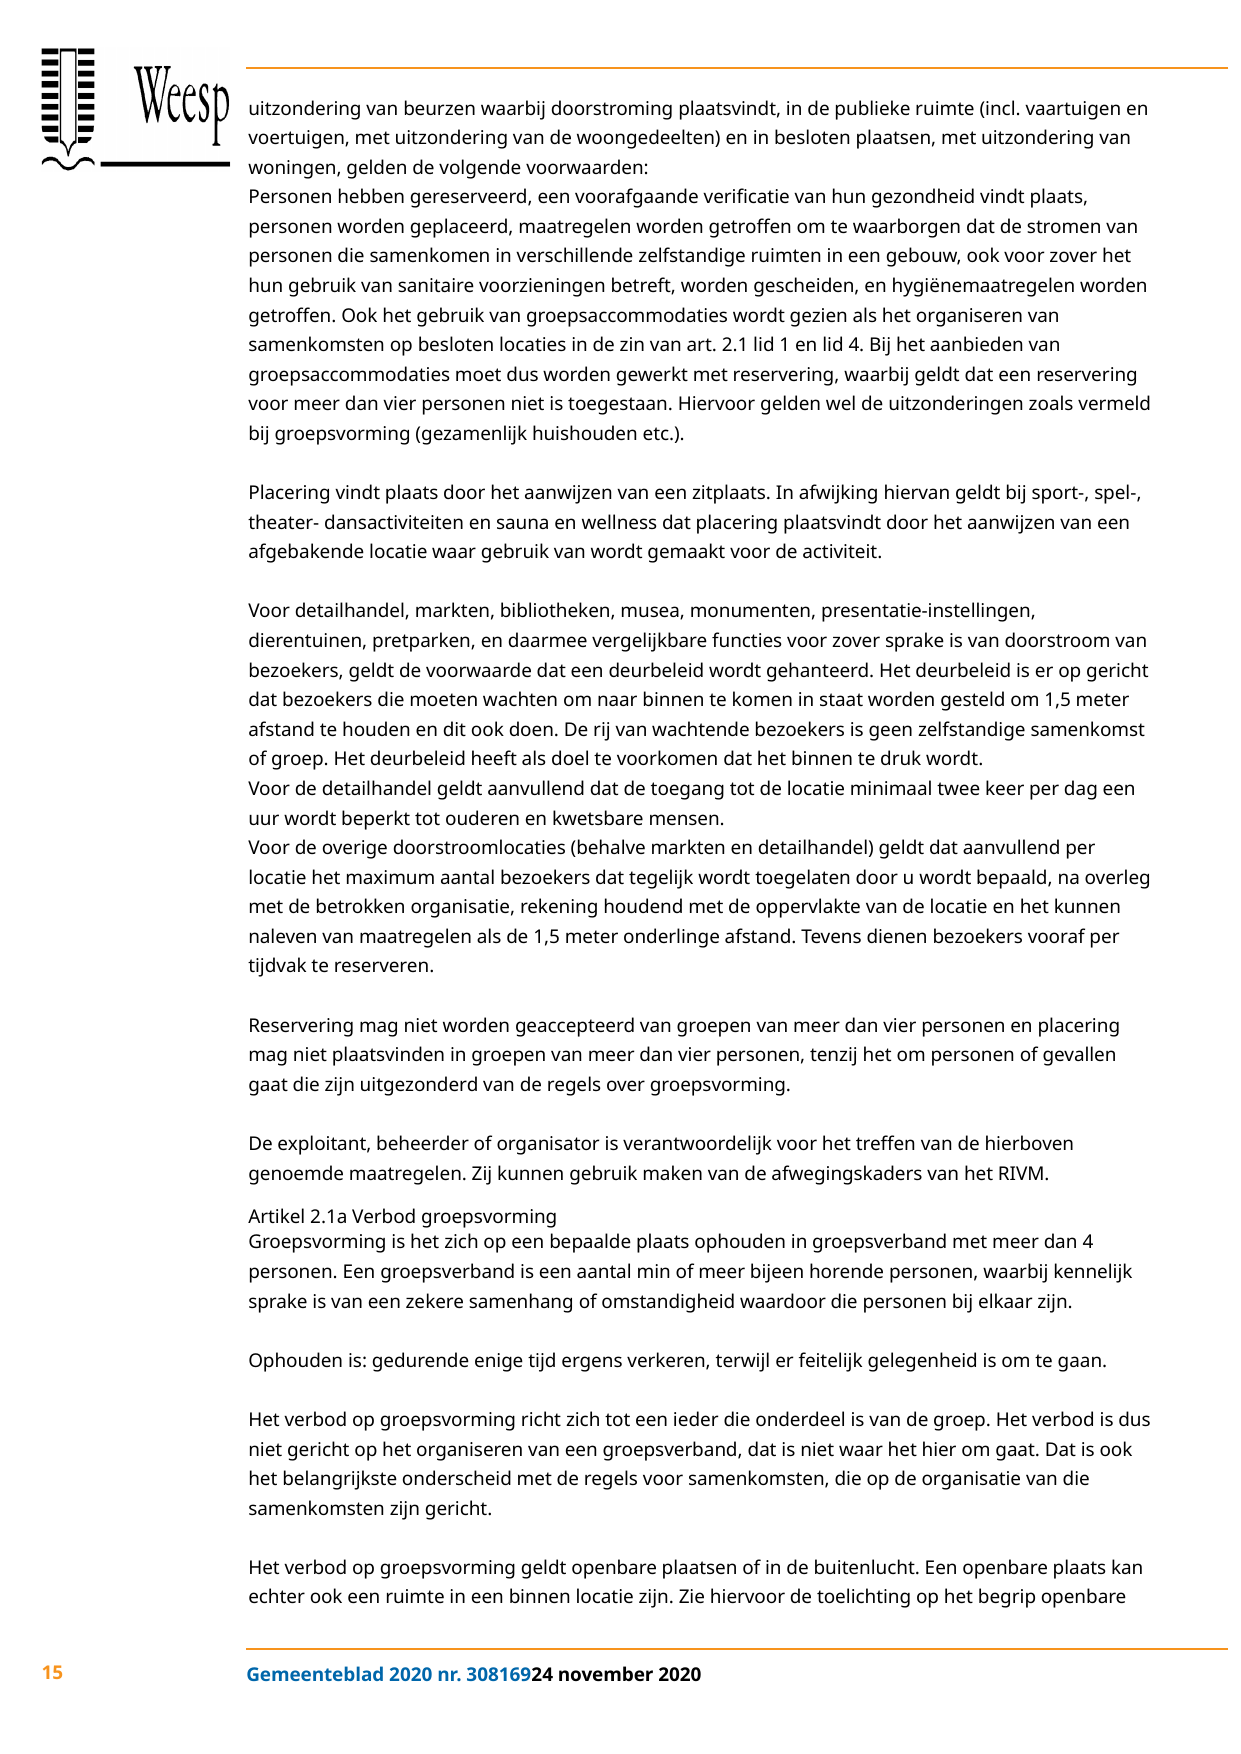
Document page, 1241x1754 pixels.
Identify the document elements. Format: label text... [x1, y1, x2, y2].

text Voor detailhandel, markten, bibliotheken, musea, monumenten, presentatie-instellingen, dierentuinen, pretparken, en daarmee vergelijkbare functies voor zover sprake is van doorstroom van bezoekers, geldt de voorwaarde dat een deurbeleid wordt gehanteerd. Het deurbeleid is er op gericht dat bezoekers die moeten wachten om naar binnen te komen in staat worden gesteld om 1,5 meter afstand te houden en dit ook doen. De rij van wachtende bezoekers is geen zelfstandige samenkomst of groep. Het deurbeleid heeft als doel te voorkomen dat het binnen te druk wordt. [248, 598, 1152, 771]
text Placering vindt plaats door het aanwijzen van een zitplaats. In afwijking hiervan geldt bij sport-, spel-, theater- dansactiviteiten en sauna en wellness dat placering plaatsvindt door het aanwijzen van een afgebakende locatie waar gebruik van wordt gemaakt voor de activiteit. [248, 479, 1152, 564]
text Voor de detailhandel geldt aanvullend dat de toegang tot de locatie minimaal twee keer per dag een uur wordt beperkt tot ouderen en kwetsbare mensen. [248, 775, 1152, 831]
text Het verbod op groepsvorming richt zich tot een ieder die onderdeel is van de groep. Het verbod is dus niet gericht op het organiseren van een groepsverband, dat is niet waar het hier om gaat. Dat is ook het belangrijkste onderscheid met de regels voor samenkomsten, die op de organisatie van die samenkomsten zijn gericht. [248, 1406, 1152, 1521]
text uitzondering van beurzen waarbij doorstroming plaatsvindt, in de publieke ruimte (incl. vaartuigen en voertuigen, met uitzondering van de woongedeelten) en in besloten plaatsen, met uitzondering van woningen, gelden de volgende voorwaarden: [248, 95, 1152, 180]
text Groepsvorming is het zich op een bepaalde plaats ophouden in groepsverband met meer dan 4 personen. Een groepsverband is een aantal min of meer bijeen horende personen, waarbij kennelijk sprake is van een zekere samenhang of omstandigheid waardoor die personen bij elkaar zijn. [248, 1229, 1152, 1313]
text Artikel 2.1a Verbod groepsvorming [248, 1203, 1152, 1229]
text Personen hebben gereserveerd, een voorafgaande verificatie van hun gezondheid vindt plaats, personen worden geplaceerd, maatregelen worden getroffen om te waarborgen dat de stromen van personen die samenkomen in verschillende zelfstandige ruimten in een gebouw, ook voor zover het hun gebruik van sanitaire voorzieningen betreft, worden gescheiden, en hygiënemaatregelen worden getroffen. Ook het gebruik van groepsaccommodaties wordt gezien als het organiseren van samenkomsten op besloten locaties in de zin van art. 2.1 lid 1 en lid 4. Bij het aanbieden van groepsaccommodaties moet dus worden gewerkt met reservering, waarbij geldt dat een reservering voor meer dan vier personen niet is toegestaan. Hiervoor gelden wel de uitzonderingen zoals vermeld bij groepsvorming (gezamenlijk huishouden etc.). [248, 183, 1152, 446]
text Voor de overige doorstroomlocaties (behalve markten en detailhandel) geldt dat aanvullend per locatie het maximum aantal bezoekers dat tegelijk wordt toegelaten door u wordt bepaald, na overleg met de betrokken organisatie, rekening houdend met de oppervlakte van de locatie en het kunnen naleven van maatregelen als de 1,5 meter onderlinge afstand. Tevens dienen bezoekers vooraf per tijdvak te reserveren. [248, 834, 1152, 978]
text Reservering mag niet worden geaccepteerd van groepen van meer dan vier personen en placering mag niet plaatsvinden in groepen van meer dan vier personen, tenzij het om personen of gevallen gaat die zijn uitgezonderd van de regels over groepsvorming. [248, 1012, 1152, 1097]
text Ophouden is: gedurende enige tijd ergens verkeren, terwijl er feitelijk gelegenheid is om te gaan. [248, 1347, 1152, 1373]
text De exploitant, beheerder of organisator is verantwoordelijk voor het treffen van de hierboven genoemde maatregelen. Zij kunnen gebruik maken van de afwegingskaders van het RIVM. [248, 1130, 1152, 1186]
picture [41, 47, 231, 172]
text Het verbod op groepsvorming geldt openbare plaatsen of in de buitenlucht. Een openbare plaats kan echter ook een ruimte in een binnen locatie zijn. Zie hiervoor de toelichting op het begrip openbare [248, 1554, 1152, 1609]
